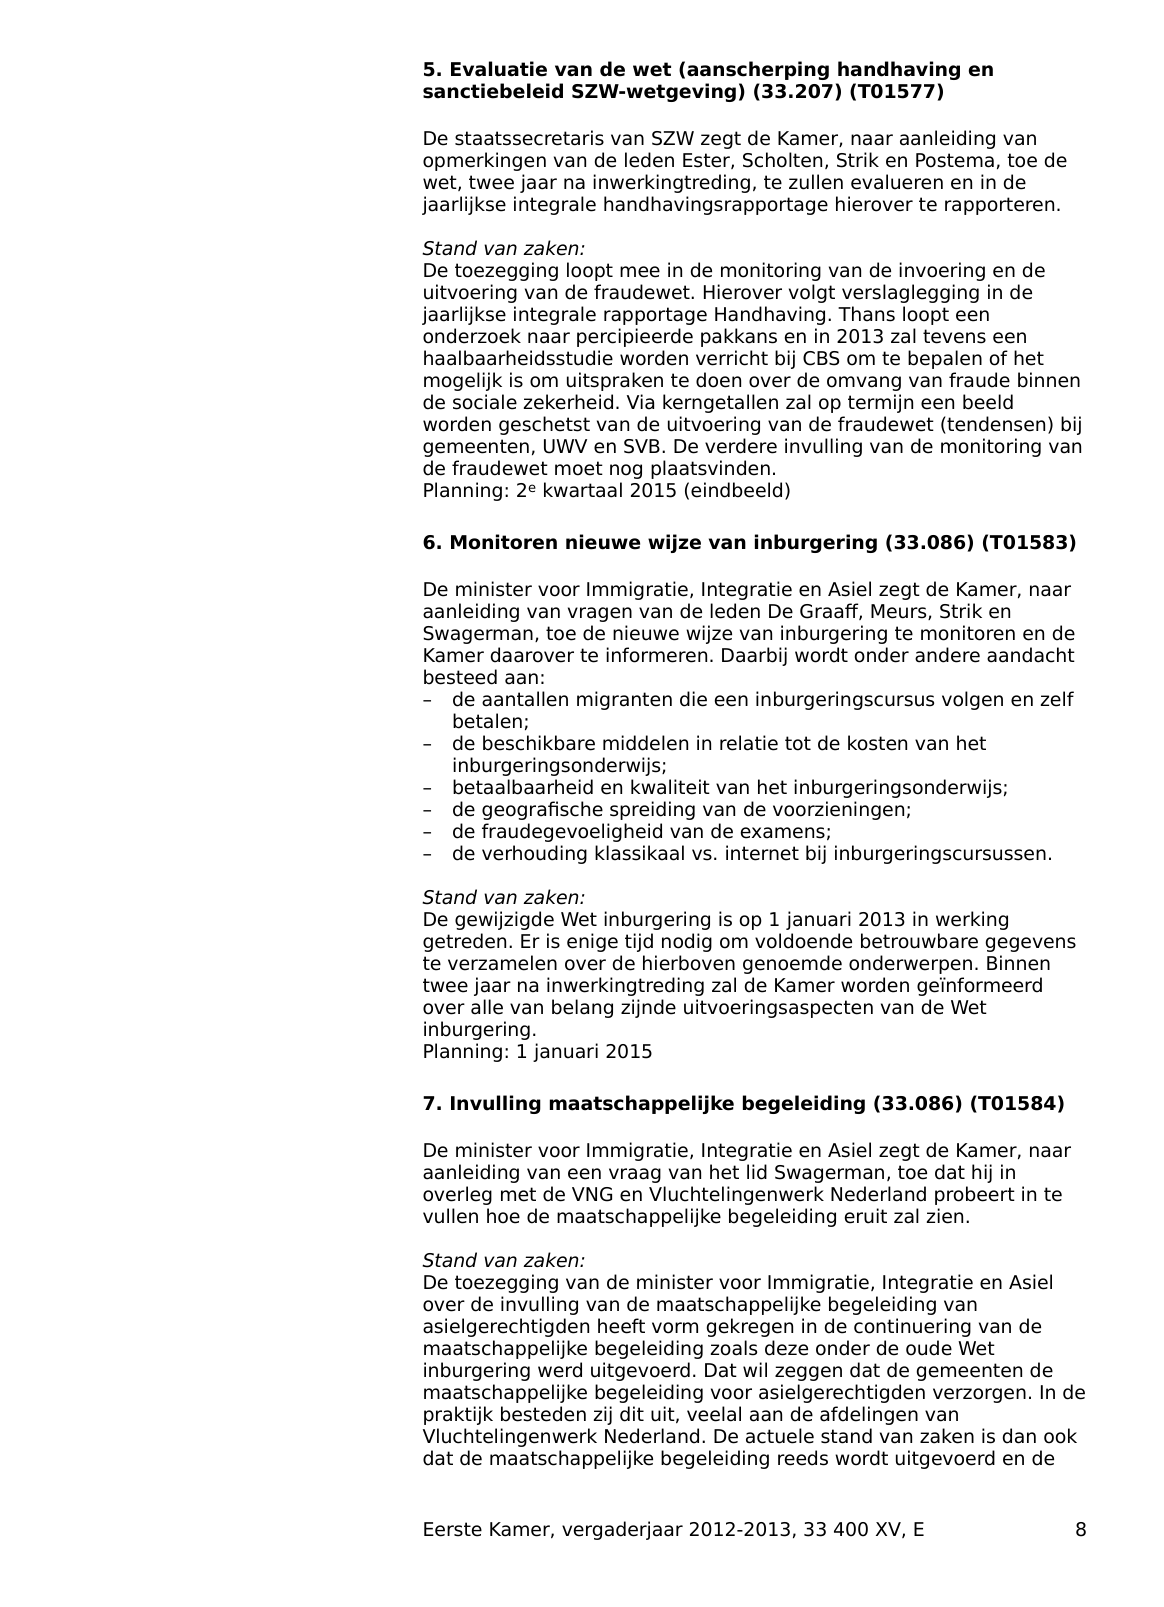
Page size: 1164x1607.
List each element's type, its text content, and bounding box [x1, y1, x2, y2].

text Planning: 2e kwartaal 2015 (eindbeeld) [422, 480, 1087, 502]
text De minister voor Immigratie, Integratie en Asiel zegt de Kamer, naar aanleiding van vragen van de leden De Graaff, Meurs, Strik en Swagerman, toe de nieuwe wijze van inburgering te monitoren en de Kamer daarover te informeren. Daarbij wordt onder andere aandacht besteed aan: [422, 579, 1087, 689]
text Stand van zaken: [422, 887, 1087, 909]
text De toezegging van de minister voor Immigratie, Integratie en Asiel over de invulling van de maatschappelijke begeleiding van asielgerechtigden heeft vorm gekregen in de continuering van de maatschappelijke begeleiding zoals deze onder de oude Wet inburgering werd uitgevoerd. Dat wil zeggen dat de gemeenten de maatschappelijke begeleiding voor asielgerechtigden verzorgen. In de praktijk besteden zij dit uit, veelal aan de afdelingen van Vluchtelingenwerk Nederland. De actuele stand van zaken is dan ook dat de maatschappelijke begeleiding reeds wordt uitgevoerd en de [422, 1272, 1087, 1469]
text De toezegging loopt mee in de monitoring van de invoering en de uitvoering van de fraudewet. Hierover volgt verslaglegging in de jaarlijkse integrale rapportage Handhaving. Thans loopt een onderzoek naar percipieerde pakkans en in 2013 zal tevens een haalbaarheidsstudie worden verricht bij CBS om te bepalen of het mogelijk is om uitspraken te doen over de omvang van fraude binnen de sociale zekerheid. Via kerngetallen zal op termijn een beeld worden geschetst van de uitvoering van de fraudewet (tendensen) bij gemeenten, UWV en SVB. De verdere invulling van de monitoring van de fraudewet moet nog plaatsvinden. [422, 260, 1087, 480]
text De staatssecretaris van SZW zegt de Kamer, naar aanleiding van opmerkingen van de leden Ester, Scholten, Strik en Postema, toe de wet, twee jaar na inwerkingtreding, te zullen evalueren en in de jaarlijkse integrale handhavingsrapportage hierover te rapporteren. [422, 128, 1087, 216]
text – de beschikbare middelen in relatie tot de kosten van het inburgeringsonderwijs; [422, 733, 1087, 777]
subtitle 7. Invulling maatschappelijke begeleiding (33.086) (T01584) [422, 1093, 1087, 1114]
text – betaalbaarheid en kwaliteit van het inburgeringsonderwijs; [422, 777, 1087, 799]
text De minister voor Immigratie, Integratie en Asiel zegt de Kamer, naar aanleiding van een vraag van het lid Swagerman, toe dat hij in overleg met de VNG en Vluchtelingenwerk Nederland probeert in te vullen hoe de maatschappelijke begeleiding eruit zal zien. [422, 1139, 1087, 1227]
text Planning: 1 januari 2015 [422, 1041, 1087, 1063]
subtitle 6. Monitoren nieuwe wijze van inburgering (33.086) (T01583) [422, 532, 1087, 554]
text – de verhouding klassikaal vs. internet bij inburgeringscursussen. [422, 843, 1087, 864]
text – de fraudegevoeligheid van de examens; [422, 821, 1087, 843]
text – de geografische spreiding van de voorzieningen; [422, 799, 1087, 821]
text Stand van zaken: [422, 238, 1087, 260]
text Stand van zaken: [422, 1250, 1087, 1272]
text De gewijzigde Wet inburgering is op 1 januari 2013 in werking getreden. Er is enige tijd nodig om voldoende betrouwbare gegevens te verzamelen over de hierboven genoemde onderwerpen. Binnen twee jaar na inwerkingtreding zal de Kamer worden geïnformeerd over alle van belang zijnde uitvoeringsaspecten van de Wet inburgering. [422, 909, 1087, 1041]
subtitle 5. Evaluatie van de wet (aanscherping handhaving en sanctiebeleid SZW-wetgeving) (33.207) (T01577) [422, 59, 1087, 103]
text – de aantallen migranten die een inburgeringscursus volgen en zelf betalen; [422, 689, 1087, 733]
